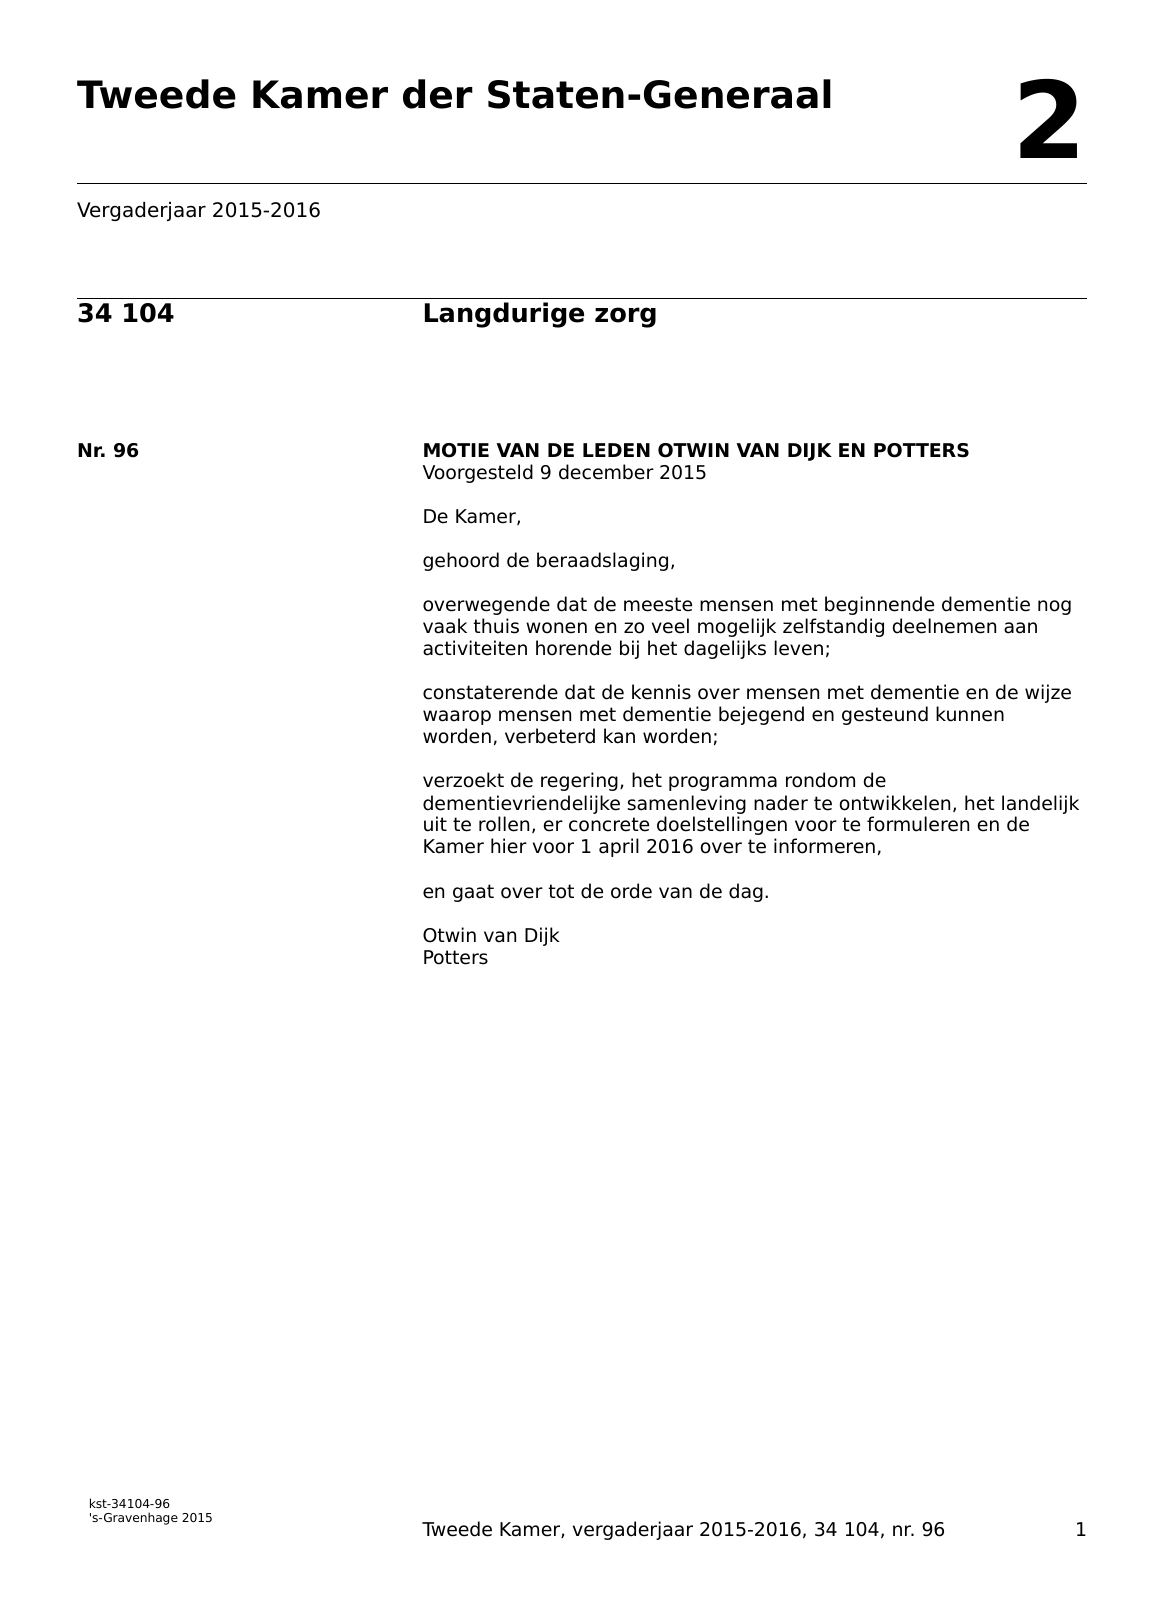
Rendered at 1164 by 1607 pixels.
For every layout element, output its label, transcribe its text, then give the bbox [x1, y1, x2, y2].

table_cell Vergaderjaar 2015-2016 [77, 184, 1087, 298]
table_header 2 [886, 59, 1087, 183]
text De Kamer, [422, 506, 1087, 528]
text constaterende dat de kennis over mensen met dementie en de wijze waarop mensen met dementie bejegend en gesteund kunnen worden, verbeterd kan worden; [422, 682, 1087, 748]
subtitle Nr. 96 MOTIE VAN DE LEDEN OTWIN VAN DIJK EN POTTERS [77, 440, 1087, 462]
text Potters [422, 947, 1087, 969]
text en gaat over tot de orde van de dag. [422, 881, 1087, 902]
text overwegende dat de meeste mensen met beginnende dementie nog vaak thuis wonen en zo veel mogelijk zelfstandig deelnemen aan activiteiten horende bij het dagelijks leven; [422, 594, 1087, 660]
subtitle 34 104 Langdurige zorg [77, 299, 1087, 329]
table_header Tweede Kamer der Staten-Generaal [77, 59, 886, 183]
text Voorgesteld 9 december 2015 [422, 462, 1087, 484]
text verzoekt de regering, het programma rondom de dementievriendelijke samenleving nader te ontwikkelen, het landelijk uit te rollen, er concrete doelstellingen voor te formuleren en de Kamer hier voor 1 april 2016 over te informeren, [422, 770, 1087, 858]
text Otwin van Dijk [422, 925, 1087, 947]
text kst-34104-96 [88, 1497, 323, 1511]
text 's-Gravenhage 2015 [88, 1511, 323, 1525]
text gehoord de beraadslaging, [422, 550, 1087, 572]
